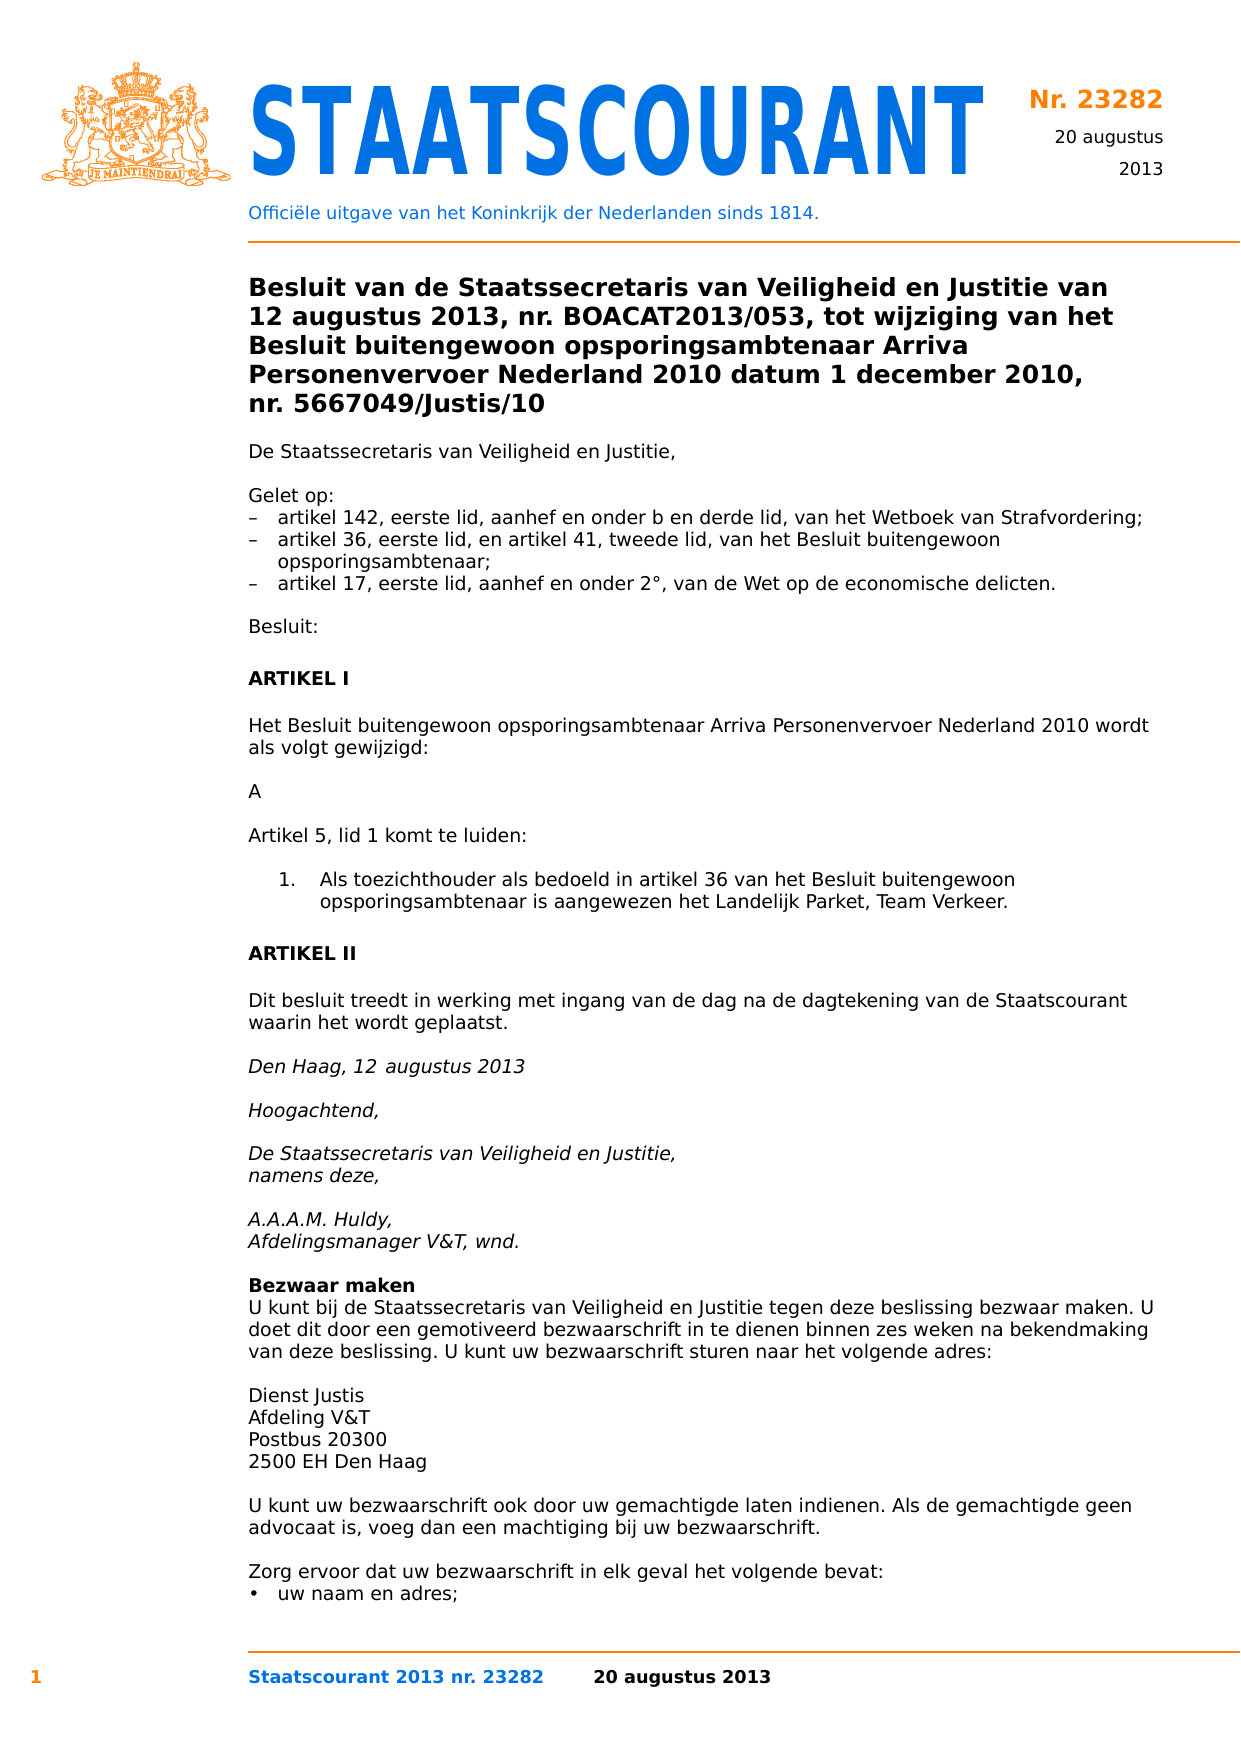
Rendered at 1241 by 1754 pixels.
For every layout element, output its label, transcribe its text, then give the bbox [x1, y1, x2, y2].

subtitle ARTIKEL II [248, 943, 1163, 965]
subtitle ARTIKEL I [248, 668, 1163, 690]
table_header Nr. 23282 [998, 62, 1240, 121]
text Besluit: [248, 616, 1163, 638]
text De Staatssecretaris van Veiligheid en Justitie, namens deze, A.A.A.M. Huldy, Afdelingsmanager V&T, wnd. [248, 1143, 1163, 1253]
text Dienst Justis [248, 1385, 1163, 1407]
text Afdeling V&T [248, 1407, 1163, 1429]
table_header STAATSCOURANT [248, 62, 998, 203]
text Dit besluit treedt in werking met ingang van de dag na de dagtekening van de Staatscourant waarin het wordt geplaatst. [248, 990, 1163, 1034]
text 1. Als toezichthouder als bedoeld in artikel 36 van het Besluit buitengewoon opsporingsambtenaar is aangewezen het Landelijk Parket, Team Verkeer. [278, 869, 1163, 913]
picture [41, 62, 231, 186]
table_header [25, 62, 248, 241]
text U kunt uw bezwaarschrift ook door uw gemachtigde laten indienen. Als de gemachtigde geen advocaat is, voeg dan een machtiging bij uw bezwaarschrift. [248, 1495, 1163, 1539]
text – artikel 17, eerste lid, aanhef en onder 2°, van de Wet op de economische delicten. [248, 572, 1163, 594]
text De Staatssecretaris van Veiligheid en Justitie, [248, 441, 1163, 463]
text – artikel 142, eerste lid, aanhef en onder b en derde lid, van het Wetboek van Strafvordering; [248, 507, 1163, 528]
text Het Besluit buitengewoon opsporingsambtenaar Arriva Personenvervoer Nederland 2010 wordt als volgt gewijzigd: [248, 715, 1163, 759]
text Artikel 5, lid 1 komt te luiden: [248, 825, 1163, 847]
text U kunt bij de Staatssecretaris van Veiligheid en Justitie tegen deze beslissing bezwaar maken. U doet dit door een gemotiveerd bezwaarschrift in te dienen binnen zes weken na bekendmaking van deze beslissing. U kunt uw bezwaarschrift sturen naar het volgende adres: [248, 1297, 1163, 1363]
text 2500 EH Den Haag [248, 1451, 1163, 1473]
text Hoogachtend, [248, 1099, 1163, 1121]
text Postbus 20300 [248, 1429, 1163, 1451]
table_cell 2013 [998, 153, 1240, 203]
text Gelet op: [248, 484, 1163, 507]
text • uw naam en adres; [248, 1582, 1163, 1604]
text Den Haag, 12 augustus 2013 [248, 1056, 1163, 1078]
text Zorg ervoor dat uw bezwaarschrift in elk geval het volgende bevat: [248, 1561, 1163, 1582]
text Bezwaar maken [248, 1275, 1163, 1297]
table_cell 20 augustus [998, 121, 1240, 153]
text A [248, 781, 1163, 803]
subtitle Besluit van de Staatssecretaris van Veiligheid en Justitie van 12 augustus 2013, nr. BOACAT2013/053, tot wijziging van het Besluit buitengewoon opsporingsambtenaar Arriva Personenvervoer Nederland 2010 datum 1 december 2010, nr. 5667049/Justis/10 [248, 273, 1163, 419]
table_cell Officiële uitgave van het Koninkrijk der Nederlanden sinds 1814. [248, 203, 1240, 241]
text – artikel 36, eerste lid, en artikel 41, tweede lid, van het Besluit buitengewoon opsporingsambtenaar; [248, 528, 1163, 572]
